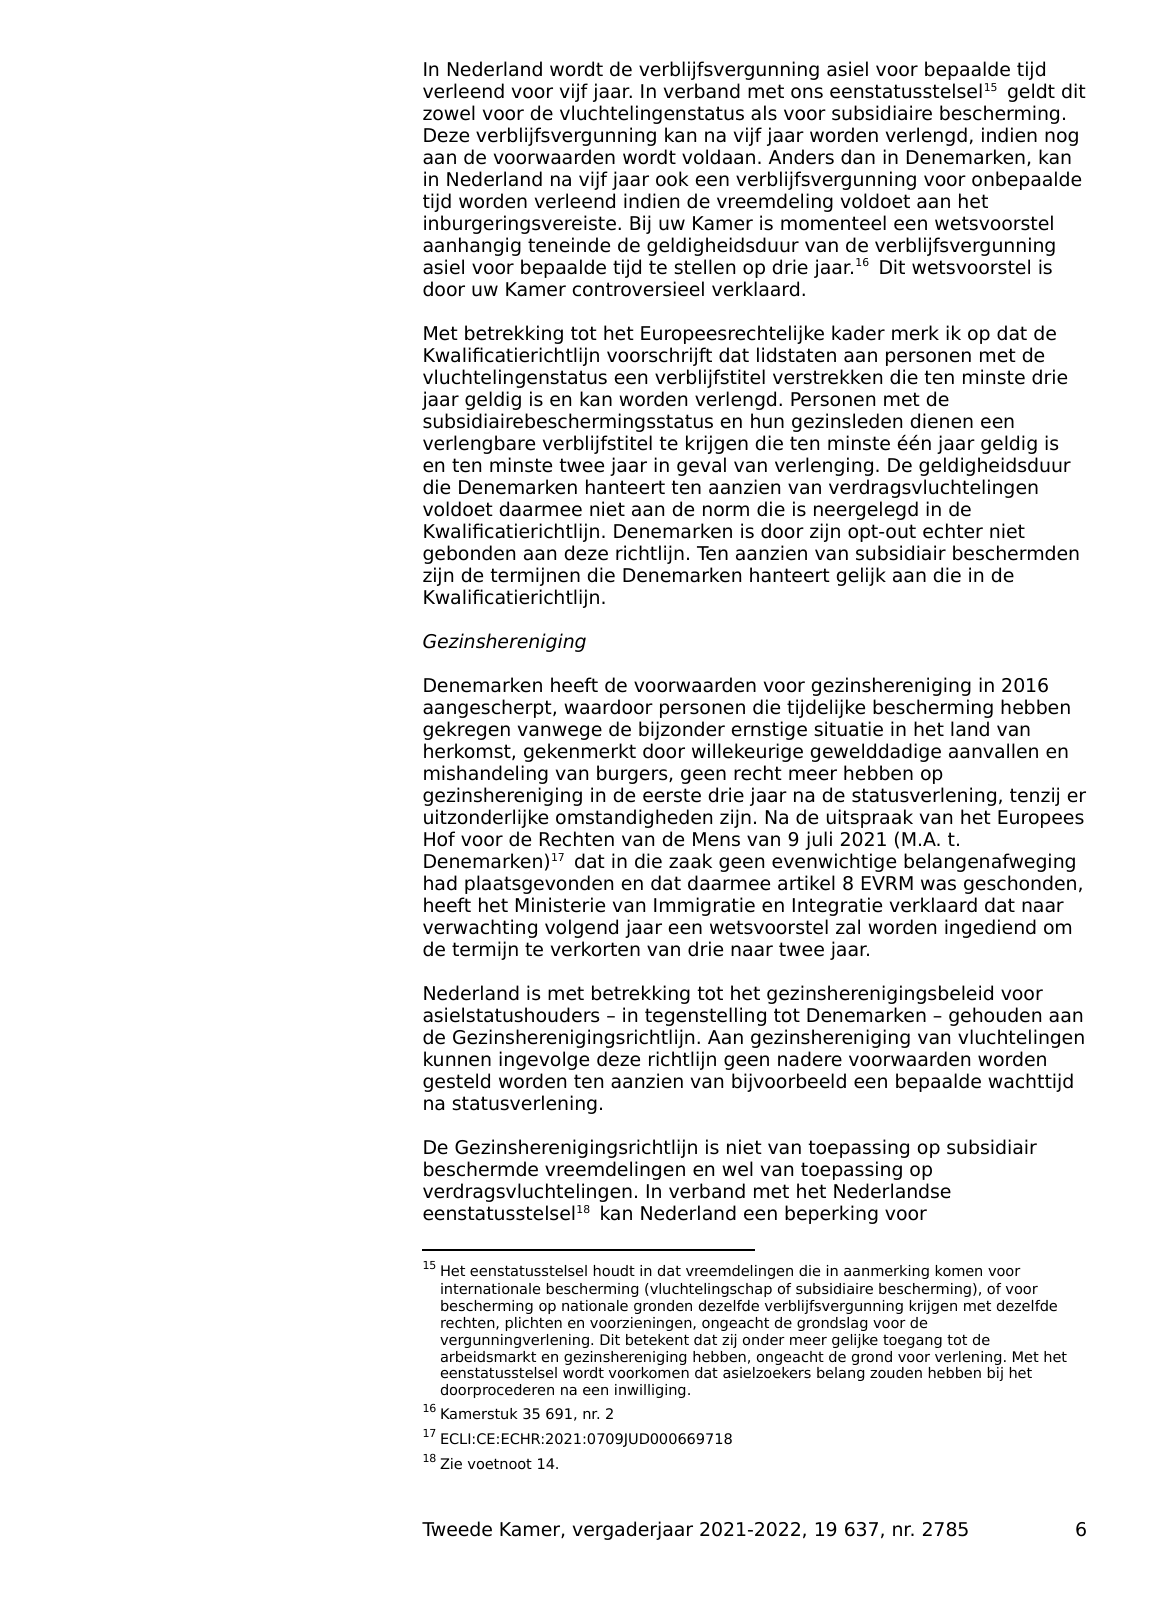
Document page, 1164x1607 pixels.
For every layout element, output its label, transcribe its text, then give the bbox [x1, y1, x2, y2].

text De Gezinsherenigingsrichtlijn is niet van toepassing op subsidiair beschermde vreemdelingen en wel van toepassing op verdragsvluchtelingen. In verband met het Nederlandse eenstatusstelsel kan Nederland een beperking voor [422, 1137, 1087, 1225]
text Kamerstuk 35 691, nr. 2 [422, 1402, 1087, 1424]
text Met betrekking tot het Europeesrechtelijke kader merk ik op dat de Kwalificatierichtlijn voorschrijft dat lidstaten aan personen met de vluchtelingenstatus een verblijfstitel verstrekken die ten minste drie jaar geldig is en kan worden verlengd. Personen met de subsidiairebeschermingsstatus en hun gezinsleden dienen een verlengbare verblijfstitel te krijgen die ten minste één jaar geldig is en ten minste twee jaar in geval van verlenging. De geldigheidsduur die Denemarken hanteert ten aanzien van verdragsvluchtelingen voldoet daarmee niet aan de norm die is neergelegd in de Kwalificatierichtlijn. Denemarken is door zijn opt-out echter niet gebonden aan deze richtlijn. Ten aanzien van subsidiair beschermden zijn de termijnen die Denemarken hanteert gelijk aan die in de Kwalificatierichtlijn. [422, 323, 1087, 609]
text Zie voetnoot 14. [422, 1452, 1087, 1474]
text In Nederland wordt de verblijfsvergunning asiel voor bepaalde tijd verleend voor vijf jaar. In verband met ons eenstatusstelsel geldt dit zowel voor de vluchtelingenstatus als voor subsidiaire bescherming. Deze verblijfsvergunning kan na vijf jaar worden verlengd, indien nog aan de voorwaarden wordt voldaan. Anders dan in Denemarken, kan in Nederland na vijf jaar ook een verblijfsvergunning voor onbepaalde tijd worden verleend indien de vreemdeling voldoet aan het inburgeringsvereiste. Bij uw Kamer is momenteel een wetsvoorstel aanhangig teneinde de geldigheidsduur van de verblijfsvergunning asiel voor bepaalde tijd te stellen op drie jaar. Dit wetsvoorstel is door uw Kamer controversieel verklaard. [422, 59, 1087, 301]
text Het eenstatusstelsel houdt in dat vreemdelingen die in aanmerking komen voor internationale bescherming (vluchtelingschap of subsidiaire bescherming), of voor bescherming op nationale gronden dezelfde verblijfsvergunning krijgen met dezelfde rechten, plichten en voorzieningen, ongeacht de grondslag voor de vergunningverlening. Dit betekent dat zij onder meer gelijke toegang tot de arbeidsmarkt en gezinshereniging hebben, ongeacht de grond voor verlening. Met het eenstatusstelsel wordt voorkomen dat asielzoekers belang zouden hebben bij het doorprocederen na een inwilliging. [422, 1259, 1087, 1399]
text Nederland is met betrekking tot het gezinsherenigingsbeleid voor asielstatushouders – in tegenstelling tot Denemarken – gehouden aan de Gezinsherenigingsrichtlijn. Aan gezinshereniging van vluchtelingen kunnen ingevolge deze richtlijn geen nadere voorwaarden worden gesteld worden ten aanzien van bijvoorbeeld een bepaalde wachttijd na statusverlening. [422, 983, 1087, 1115]
text Denemarken heeft de voorwaarden voor gezinshereniging in 2016 aangescherpt, waardoor personen die tijdelijke bescherming hebben gekregen vanwege de bijzonder ernstige situatie in het land van herkomst, gekenmerkt door willekeurige gewelddadige aanvallen en mishandeling van burgers, geen recht meer hebben op gezinshereniging in de eerste drie jaar na de statusverlening, tenzij er uitzonderlijke omstandigheden zijn. Na de uitspraak van het Europees Hof voor de Rechten van de Mens van 9 juli 2021 (M.A. t. Denemarken) dat in die zaak geen evenwichtige belangenafweging had plaatsgevonden en dat daarmee artikel 8 EVRM was geschonden, heeft het Ministerie van Immigratie en Integratie verklaard dat naar verwachting volgend jaar een wetsvoorstel zal worden ingediend om de termijn te verkorten van drie naar twee jaar. [422, 675, 1087, 961]
text ECLI:CE:ECHR:2021:0709JUD000669718 [422, 1427, 1087, 1449]
subtitle Gezinshereniging [422, 631, 1087, 653]
